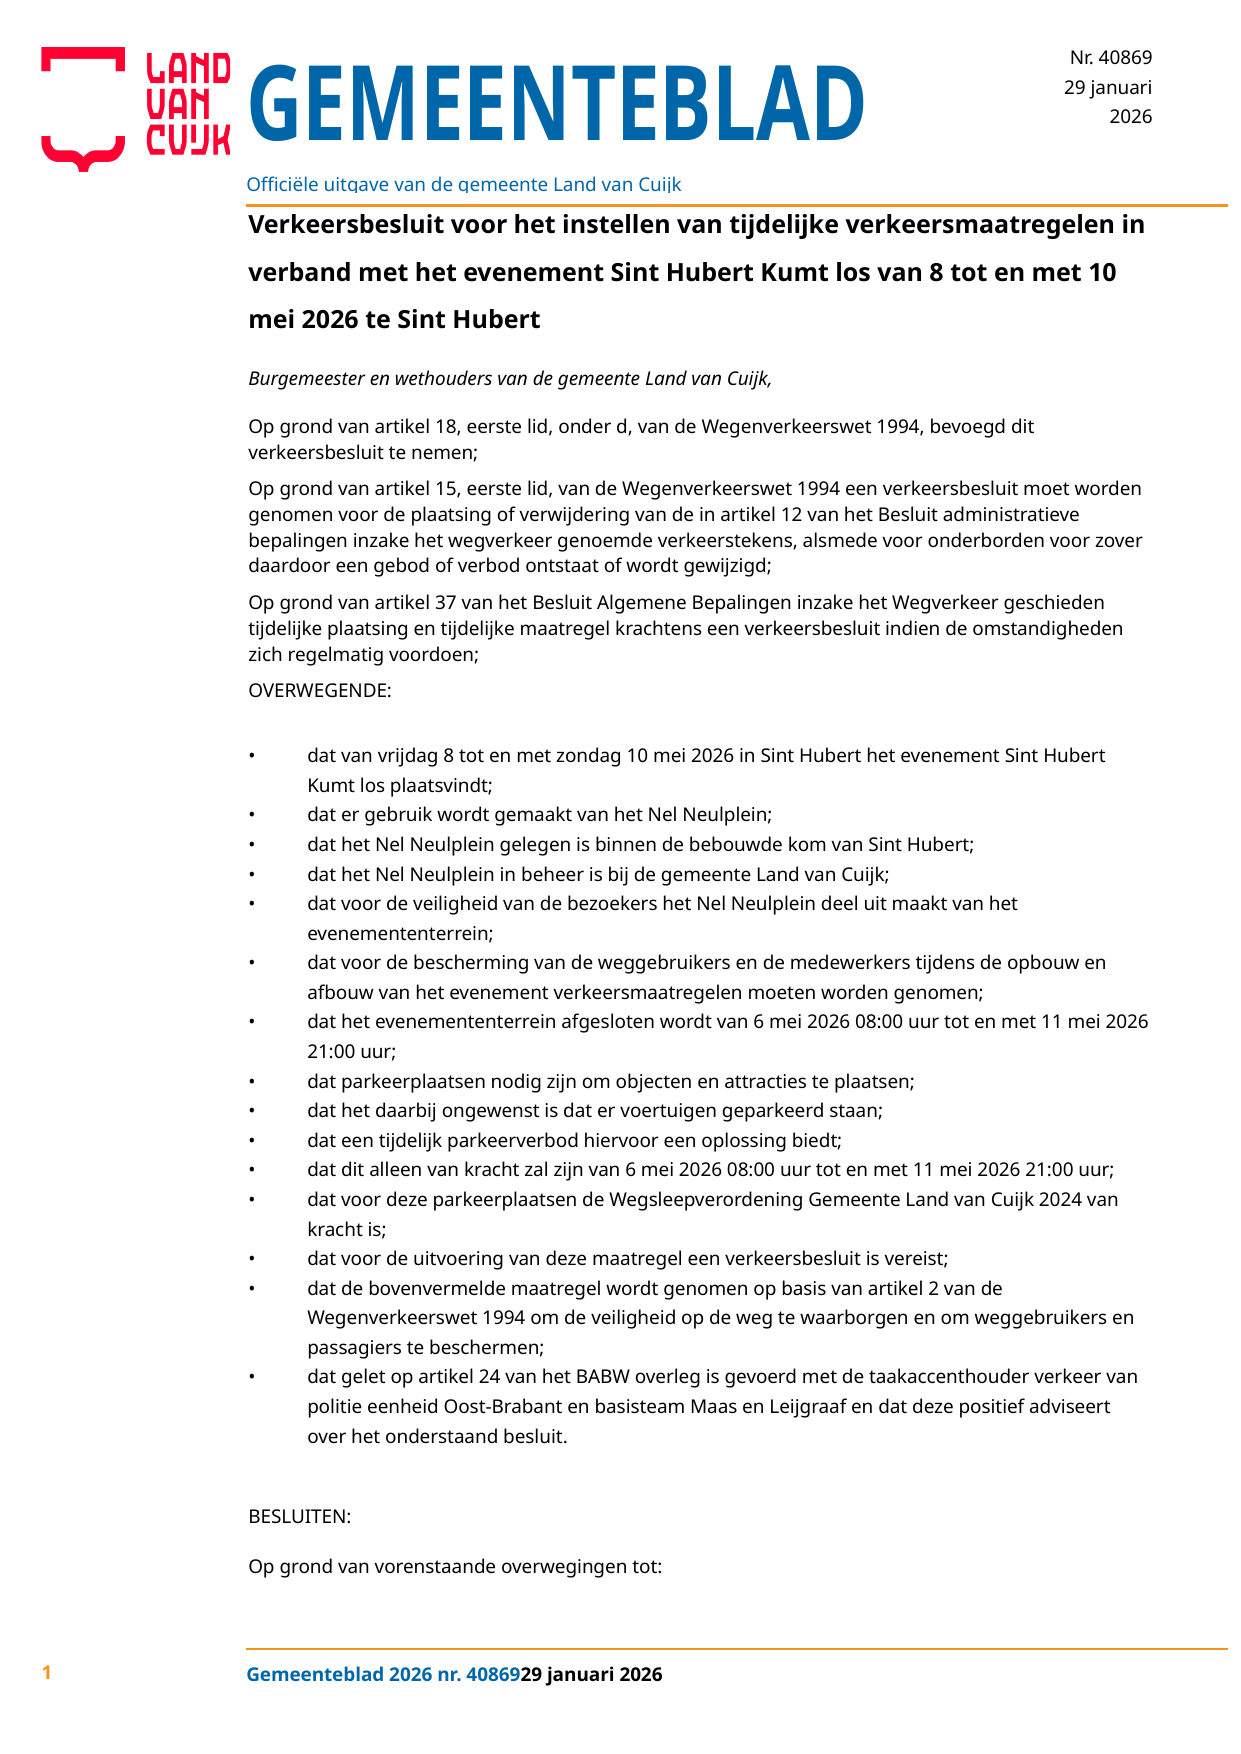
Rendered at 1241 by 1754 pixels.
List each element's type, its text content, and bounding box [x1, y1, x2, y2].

list dat het Nel Neulplein gelegen is binnen de bebouwde kom van Sint Hubert; [248, 831, 1152, 857]
picture [41, 47, 231, 172]
list dat het evenemententerrein afgesloten wordt van 6 mei 2026 08:00 uur tot en met 11 mei 2026 21:00 uur; [248, 1009, 1152, 1064]
text Op grond van artikel 37 van het Besluit Algemene Bepalingen inzake het Wegverkeer geschieden tijdelijke plaatsing en tijdelijke maatregel krachtens een verkeersbesluit indien de omstandigheden zich regelmatig voordoen; [248, 589, 1152, 667]
list dat parkeerplaatsen nodig zijn om objecten en attracties te plaatsen; [248, 1068, 1152, 1094]
list dat voor deze parkeerplaatsen de Wegsleepverordening Gemeente Land van Cuijk 2024 van kracht is; [248, 1186, 1152, 1242]
list dat het Nel Neulplein in beheer is bij de gemeente Land van Cuijk; [248, 861, 1152, 887]
list dat dit alleen van kracht zal zijn van 6 mei 2026 08:00 uur tot en met 11 mei 2026 21:00 uur; [248, 1157, 1152, 1182]
list dat voor de bescherming van de weggebruikers en de medewerkers tijdens de opbouw en afbouw van het evenement verkeersmaatregelen moeten worden genomen; [248, 949, 1152, 1005]
list dat de bovenvermelde maatregel wordt genomen op basis van artikel 2 van de Wegenverkeerswet 1994 om de veiligheid op de weg te waarborgen en om weggebruikers en passagiers te beschermen; [248, 1275, 1152, 1360]
text Op grond van artikel 15, eerste lid, van de Wegenverkeerswet 1994 een verkeersbesluit moet worden genomen voor de plaatsing of verwijdering van de in artikel 12 van het Besluit administratieve bepalingen inzake het wegverkeer genoemde verkeerstekens, alsmede voor onderborden voor zover daardoor een gebod of verbod ontstaat of wordt gewijzigd; [248, 476, 1152, 578]
list dat een tijdelijk parkeerverbod hiervoor een oplossing biedt; [248, 1127, 1152, 1153]
list dat voor de veiligheid van de bezoekers het Nel Neulplein deel uit maakt van het evenemententerrein; [248, 890, 1152, 946]
text Burgemeester en wethouders van de gemeente Land van Cuijk, [248, 366, 1152, 391]
text Op grond van vorenstaande overwegingen tot: [248, 1553, 1152, 1579]
list dat het daarbij ongewenst is dat er voertuigen geparkeerd staan; [248, 1097, 1152, 1123]
text OVERWEGENDE: [248, 677, 1152, 703]
list dat gelet op artikel 24 van het BABW overleg is gevoerd met de taakaccenthouder verkeer van politie eenheid Oost-Brabant en basisteam Maas en Leijgraaf en dat deze positief adviseert over het onderstaand besluit. [248, 1364, 1152, 1449]
text Op grond van artikel 18, eerste lid, onder d, van de Wegenverkeerswet 1994, bevoegd dit verkeersbesluit te nemen; [248, 413, 1152, 464]
text BESLUITEN: [248, 1503, 1152, 1528]
list dat van vrijdag 8 tot en met zondag 10 mei 2026 in Sint Hubert het evenement Sint Hubert Kumt los plaatsvindt; [248, 742, 1152, 798]
list dat er gebruik wordt gemaakt van het Nel Neulplein; [248, 802, 1152, 827]
list dat voor de uitvoering van deze maatregel een verkeersbesluit is vereist; [248, 1245, 1152, 1271]
text Verkeersbesluit voor het instellen van tijdelijke verkeersmaatregelen in verband met het evenement Sint Hubert Kumt los van 8 tot en met 10 mei 2026 te Sint Hubert [248, 207, 1152, 336]
